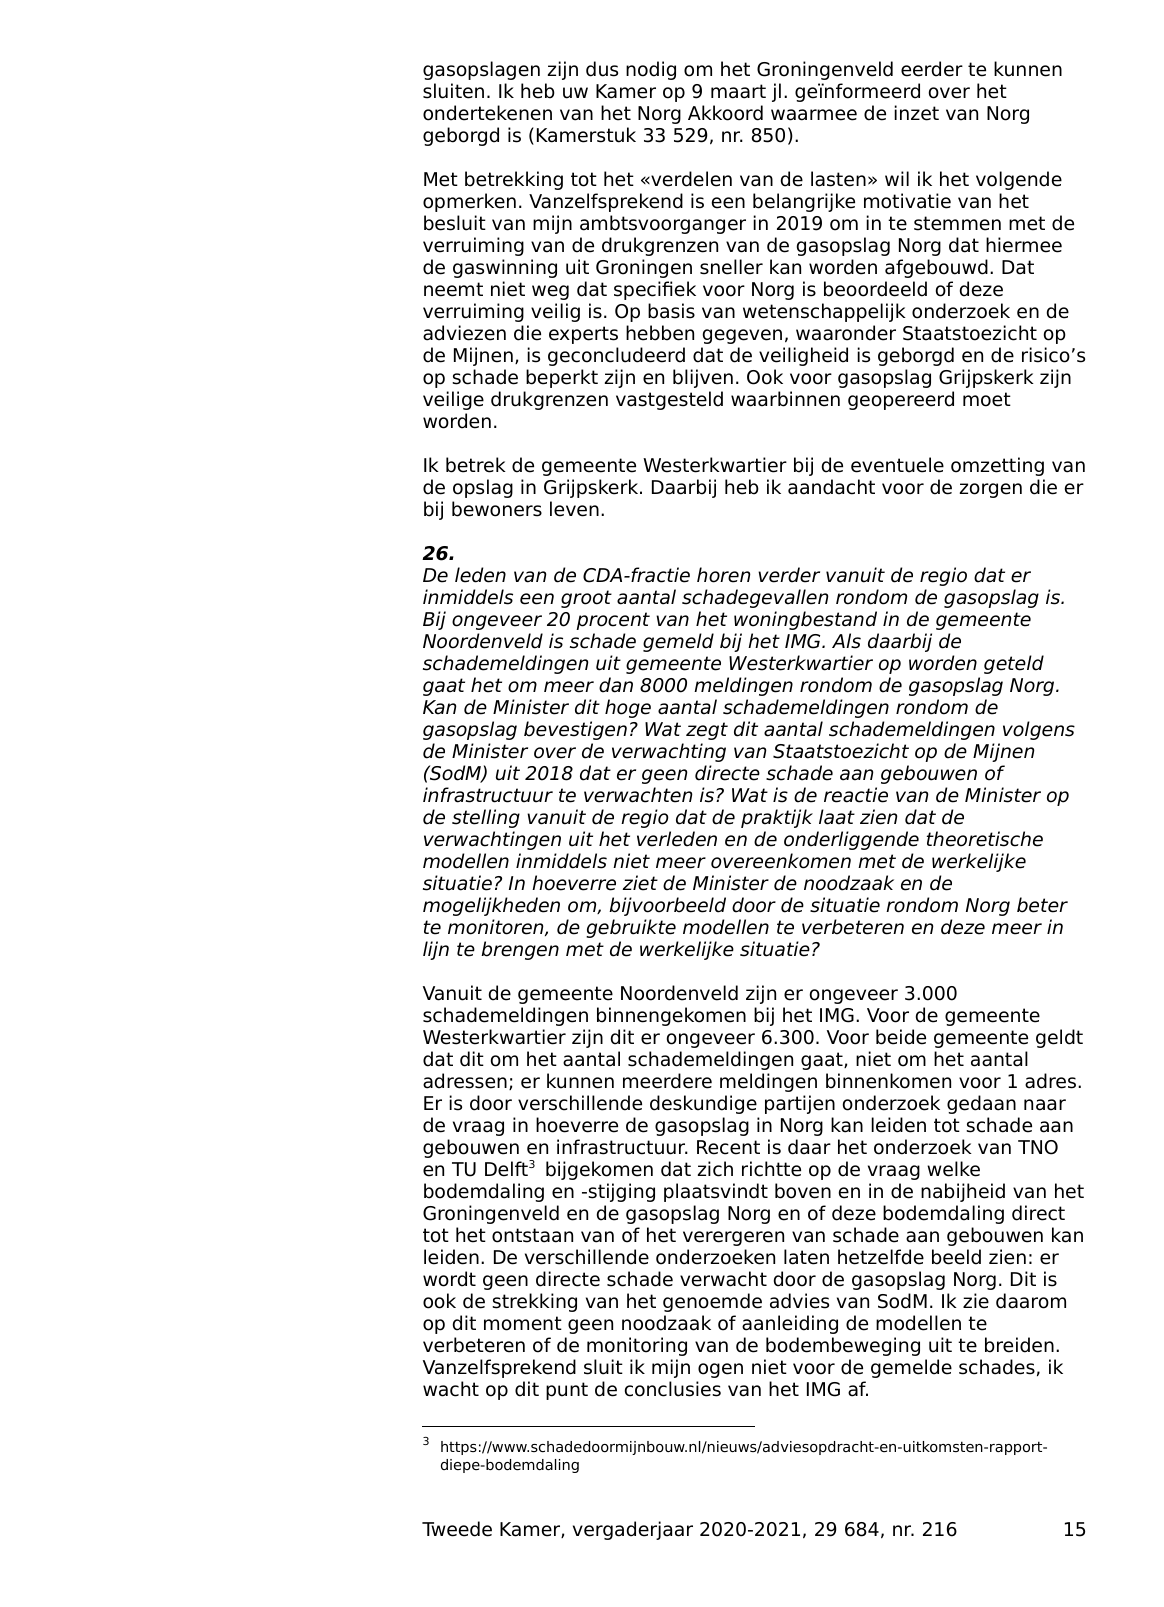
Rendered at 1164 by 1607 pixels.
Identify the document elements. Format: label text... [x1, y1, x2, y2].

text Vanuit de gemeente Noordenveld zijn er ongeveer 3.000 schademeldingen binnengekomen bij het IMG. Voor de gemeente Westerkwartier zijn dit er ongeveer 6.300. Voor beide gemeente geldt dat dit om het aantal schademeldingen gaat, niet om het aantal adressen; er kunnen meerdere meldingen binnenkomen voor 1 adres. [422, 983, 1087, 1093]
text 26. [422, 543, 1087, 565]
text Met betrekking tot het «verdelen van de lasten» wil ik het volgende opmerken. Vanzelfsprekend is een belangrijke motivatie van het besluit van mijn ambtsvoorganger in 2019 om in te stemmen met de verruiming van de drukgrenzen van de gasopslag Norg dat hiermee de gaswinning uit Groningen sneller kan worden afgebouwd. Dat neemt niet weg dat specifiek voor Norg is beoordeeld of deze verruiming veilig is. Op basis van wetenschappelijk onderzoek en de adviezen die experts hebben gegeven, waaronder Staatstoezicht op de Mijnen, is geconcludeerd dat de veiligheid is geborgd en de risico’s op schade beperkt zijn en blijven. Ook voor gasopslag Grijpskerk zijn veilige drukgrenzen vastgesteld waarbinnen geopereerd moet worden. [422, 169, 1087, 433]
text Ik betrek de gemeente Westerkwartier bij de eventuele omzetting van de opslag in Grijpskerk. Daarbij heb ik aandacht voor de zorgen die er bij bewoners leven. [422, 455, 1087, 521]
text Er is door verschillende deskundige partijen onderzoek gedaan naar de vraag in hoeverre de gasopslag in Norg kan leiden tot schade aan gebouwen en infrastructuur. Recent is daar het onderzoek van TNO en TU Delft bijgekomen dat zich richtte op de vraag welke bodemdaling en -stijging plaatsvindt boven en in de nabijheid van het Groningenveld en de gasopslag Norg en of deze bodemdaling direct tot het ontstaan van of het verergeren van schade aan gebouwen kan leiden. De verschillende onderzoeken laten hetzelfde beeld zien: er wordt geen directe schade verwacht door de gasopslag Norg. Dit is ook de strekking van het genoemde advies van SodM. Ik zie daarom op dit moment geen noodzaak of aanleiding de modellen te verbeteren of de monitoring van de bodembeweging uit te breiden. Vanzelfsprekend sluit ik mijn ogen niet voor de gemelde schades, ik wacht op dit punt de conclusies van het IMG af. [422, 1093, 1087, 1401]
text De leden van de CDA-fractie horen verder vanuit de regio dat er inmiddels een groot aantal schadegevallen rondom de gasopslag is. Bij ongeveer 20 procent van het woningbestand in de gemeente Noordenveld is schade gemeld bij het IMG. Als daarbij de schademeldingen uit gemeente Westerkwartier op worden geteld gaat het om meer dan 8000 meldingen rondom de gasopslag Norg. Kan de Minister dit hoge aantal schademeldingen rondom de gasopslag bevestigen? Wat zegt dit aantal schademeldingen volgens de Minister over de verwachting van Staatstoezicht op de Mijnen (SodM) uit 2018 dat er geen directe schade aan gebouwen of infrastructuur te verwachten is? Wat is de reactie van de Minister op de stelling vanuit de regio dat de praktijk laat zien dat de verwachtingen uit het verleden en de onderliggende theoretische modellen inmiddels niet meer overeenkomen met de werkelijke situatie? In hoeverre ziet de Minister de noodzaak en de mogelijkheden om, bijvoorbeeld door de situatie rondom Norg beter te monitoren, de gebruikte modellen te verbeteren en deze meer in lijn te brengen met de werkelijke situatie? [422, 565, 1087, 961]
text gasopslagen zijn dus nodig om het Groningenveld eerder te kunnen sluiten. Ik heb uw Kamer op 9 maart jl. geïnformeerd over het ondertekenen van het Norg Akkoord waarmee de inzet van Norg geborgd is (Kamerstuk 33 529, nr. 850). [422, 59, 1087, 147]
text https://www.schadedoormijnbouw.nl/nieuws/adviesopdracht-en-uitkomsten-rapport-diepe-bodemdaling [422, 1435, 1087, 1474]
